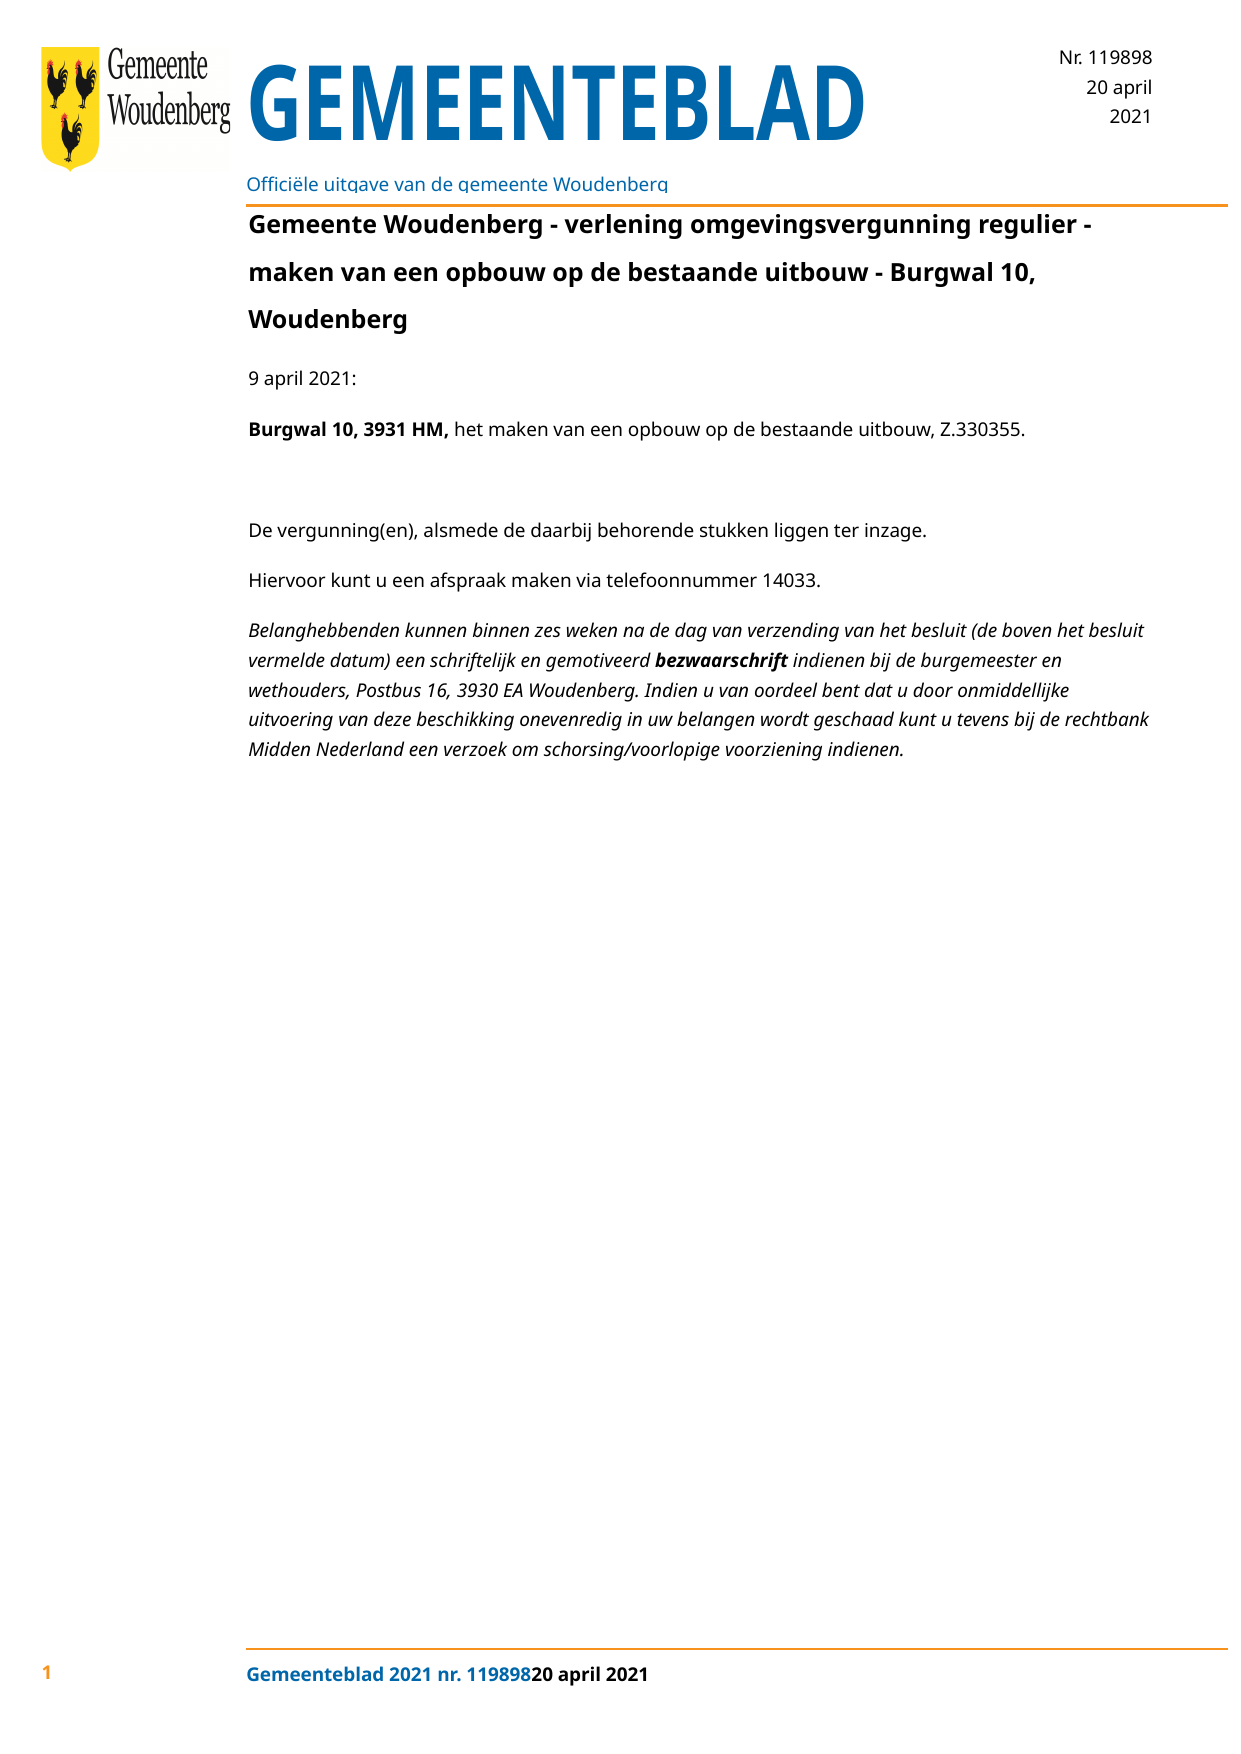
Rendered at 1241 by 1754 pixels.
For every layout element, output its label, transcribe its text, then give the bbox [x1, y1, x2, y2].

text 9 april 2021: [248, 366, 1152, 391]
text Belanghebbenden kunnen binnen zes weken na de dag van verzending van het besluit (de boven het besluit vermelde datum) een schriftelijk en gemotiveerd bezwaarschrift indienen bij de burgemeester en wethouders, Postbus 16, 3930 EA Woudenberg. Indien u van oordeel bent dat u door onmiddellijke uitvoering van deze beschikking onevenredig in uw belangen wordt geschaad kunt u tevens bij de rechtbank Midden Nederland een verzoek om schorsing/voorlopige voorziening indienen. [248, 618, 1152, 762]
picture [41, 47, 231, 172]
text Hiervoor kunt u een afspraak maken via telefoonnummer 14033. [248, 567, 1152, 593]
text Gemeente Woudenberg - verlening omgevingsvergunning regulier - maken van een opbouw op de bestaande uitbouw - Burgwal 10, Woudenberg [248, 207, 1152, 336]
text De vergunning(en), alsmede de daarbij behorende stukken liggen ter inzage. [248, 517, 1152, 542]
text Burgwal 10, 3931 HM, het maken van een opbouw op de bestaande uitbouw, Z.330355. [248, 416, 1152, 442]
